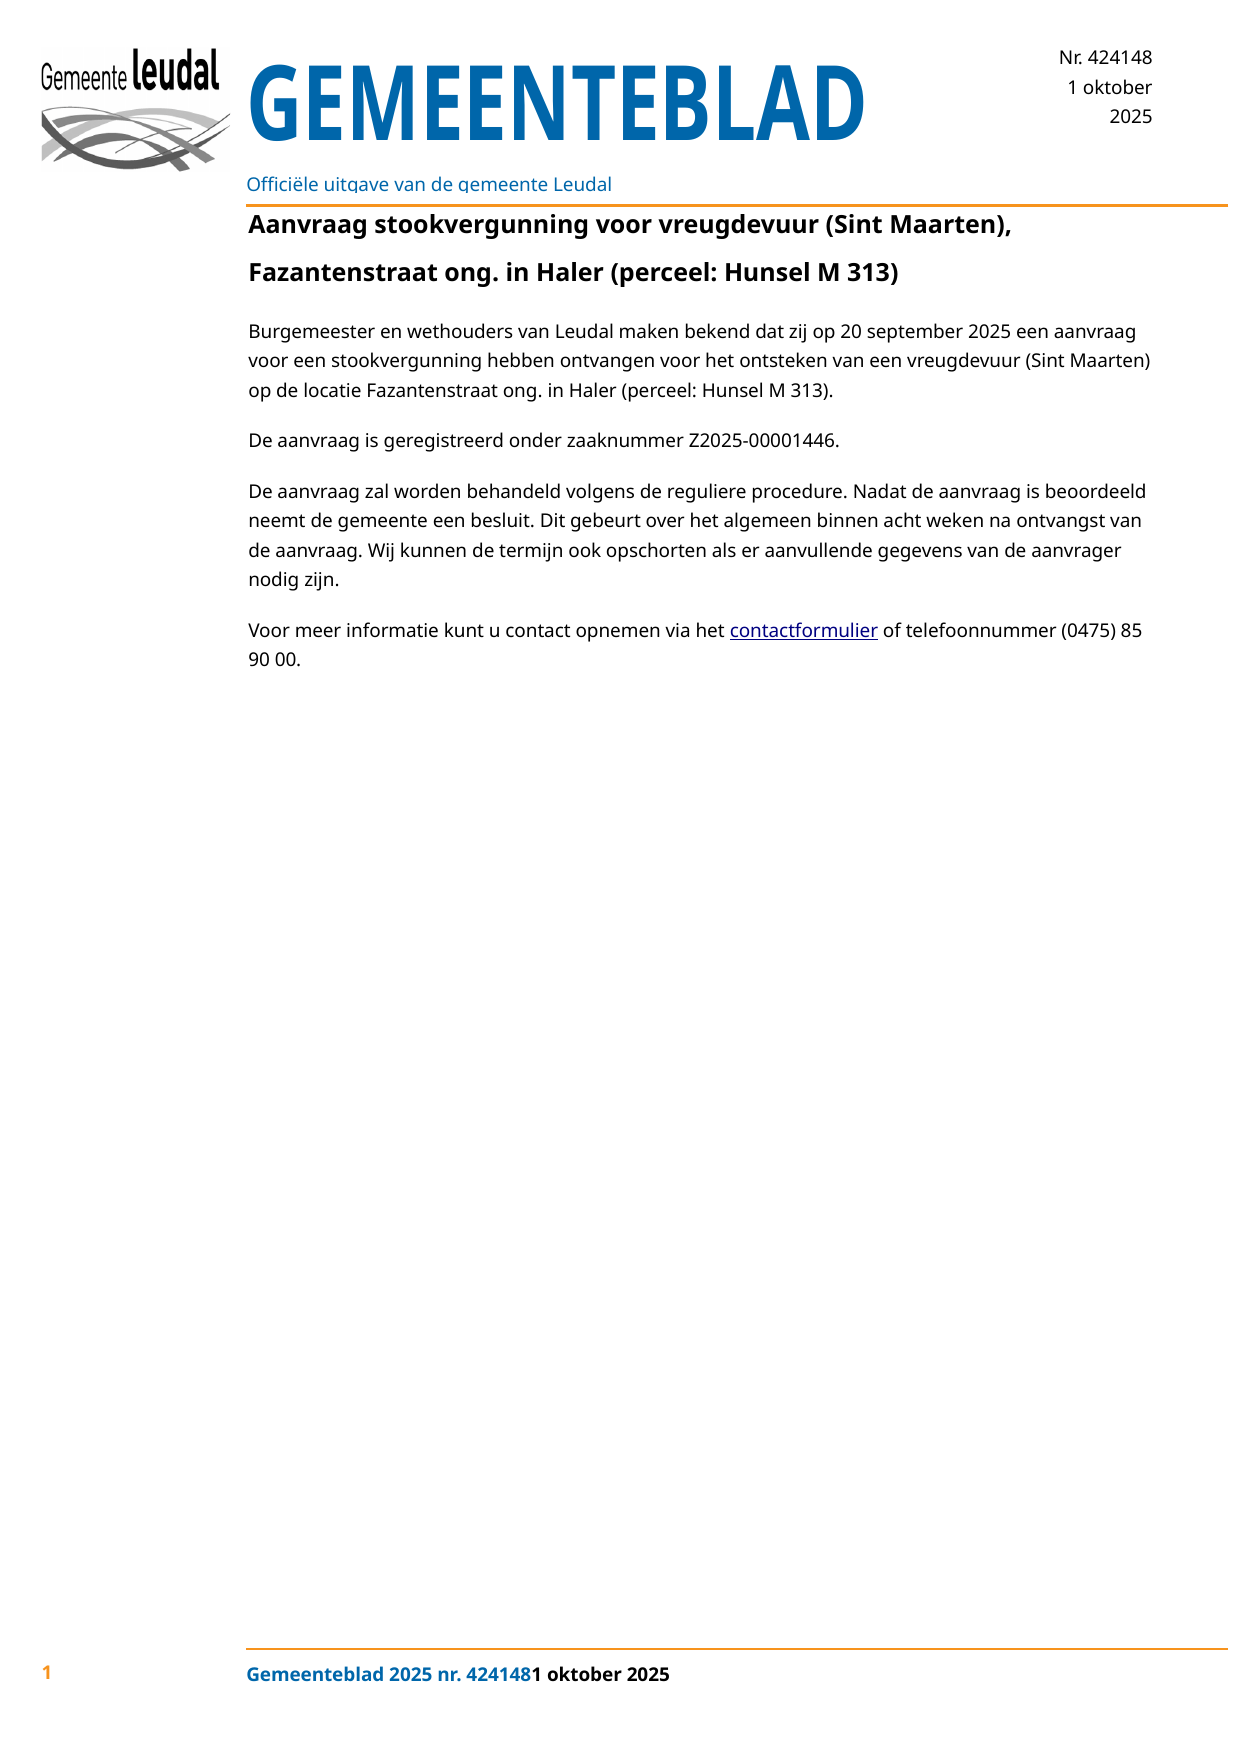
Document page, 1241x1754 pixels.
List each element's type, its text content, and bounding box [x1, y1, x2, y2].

text De aanvraag is geregistreerd onder zaaknummer Z2025-00001446. [248, 427, 1152, 453]
text Burgemeester en wethouders van Leudal maken bekend dat zij op 20 september 2025 een aanvraag voor een stookvergunning hebben ontvangen voor het ontsteken van een vreugdevuur (Sint Maarten) op de locatie Fazantenstraat ong. in Haler (perceel: Hunsel M 313). [248, 318, 1152, 403]
picture [41, 47, 231, 172]
text Aanvraag stookvergunning voor vreugdevuur (Sint Maarten), Fazantenstraat ong. in Haler (perceel: Hunsel M 313) [248, 207, 1152, 288]
text Voor meer informatie kunt u contact opnemen via het contactformulier of telefoonnummer (0475) 85 90 00. [248, 617, 1152, 672]
text De aanvraag zal worden behandeld volgens de reguliere procedure. Nadat de aanvraag is beoordeeld neemt de gemeente een besluit. Dit gebeurt over het algemeen binnen acht weken na ontvangst van de aanvraag. Wij kunnen de termijn ook opschorten als er aanvullende gegevens van de aanvrager nodig zijn. [248, 478, 1152, 592]
